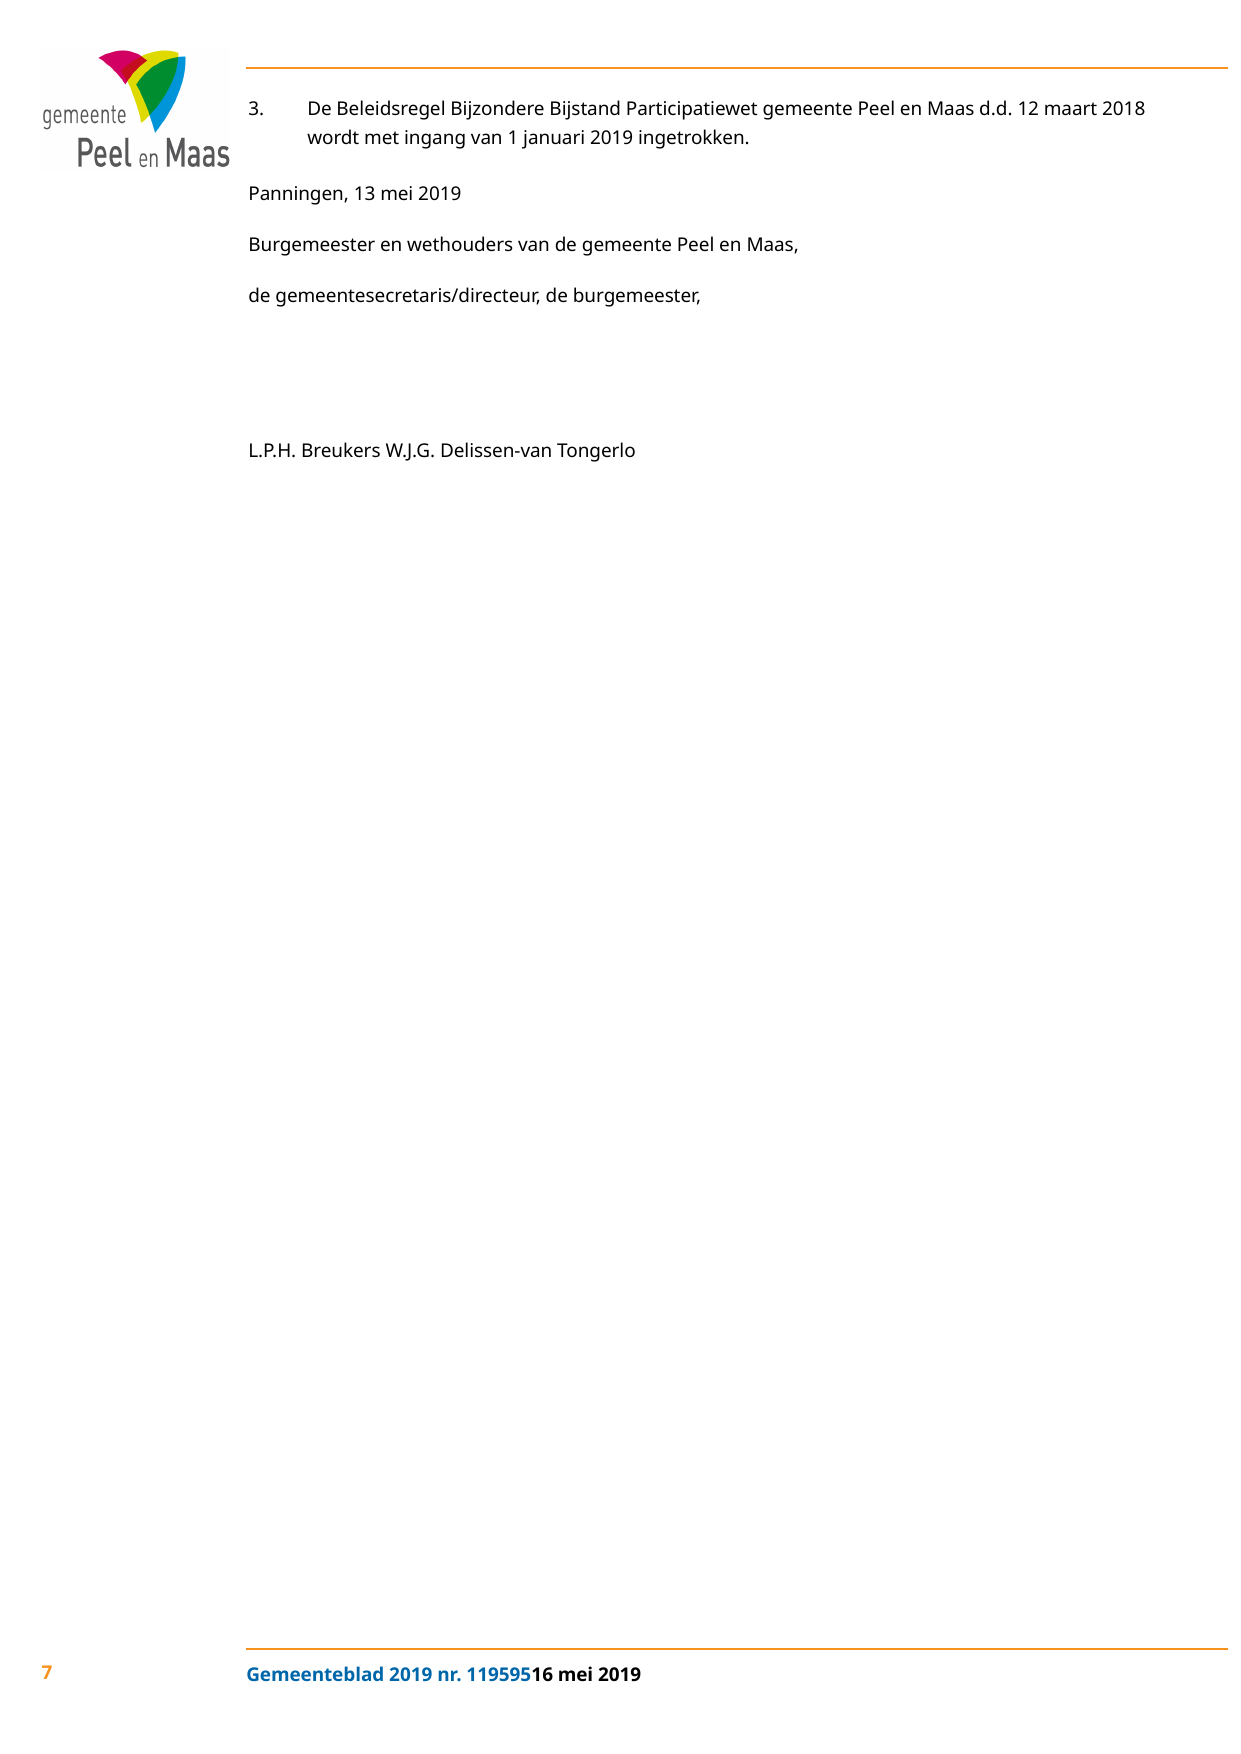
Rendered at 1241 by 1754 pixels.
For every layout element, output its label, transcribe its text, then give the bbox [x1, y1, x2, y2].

picture [41, 47, 231, 172]
text Burgemeester en wethouders van de gemeente Peel en Maas, [248, 231, 1152, 257]
text L.P.H. Breukers W.J.G. Delissen-van Tongerlo [248, 437, 1152, 463]
text de gemeentesecretaris/directeur, de burgemeester, [248, 283, 1152, 308]
text Panningen, 13 mei 2019 [248, 180, 1152, 205]
list De Beleidsregel Bijzondere Bijstand Participatiewet gemeente Peel en Maas d.d. 12 maart 2018 wordt met ingang van 1 januari 2019 ingetrokken. [248, 95, 1152, 150]
